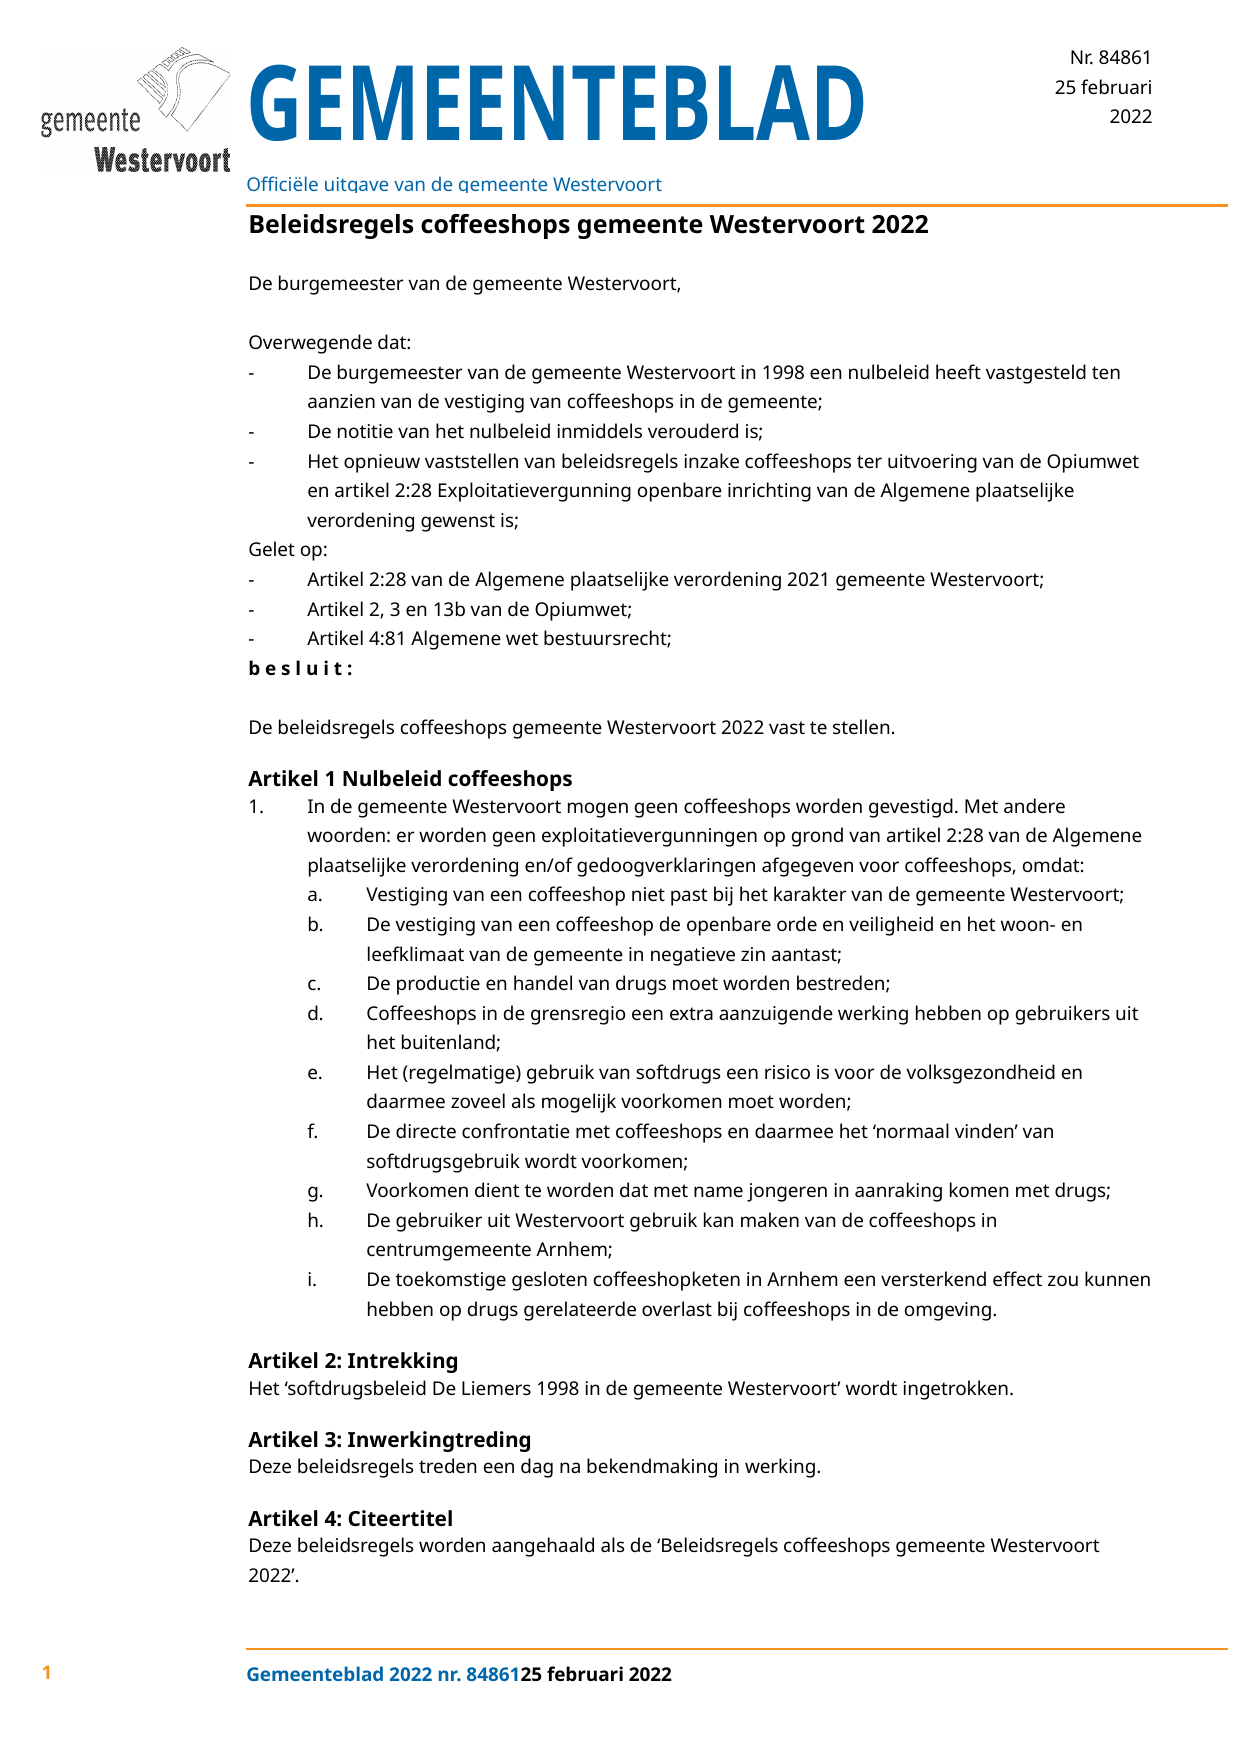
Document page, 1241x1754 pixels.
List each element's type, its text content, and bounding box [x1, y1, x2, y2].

text Artikel 3: Inwerkingtreding [248, 1425, 1152, 1453]
text Overwegende dat: [248, 329, 1152, 355]
text Artikel 4: Citeertitel [248, 1504, 1152, 1532]
list De burgemeester van de gemeente Westervoort in 1998 een nulbeleid heeft vastgesteld ten aanzien van de vestiging van coffeeshops in de gemeente; [248, 359, 1152, 414]
list De vestiging van een coffeeshop de openbare orde en veiligheid en het woon- en leefklimaat van de gemeente in negatieve zin aantast; [307, 911, 1152, 967]
text Deze beleidsregels worden aangehaald als de ‘Beleidsregels coffeeshops gemeente Westervoort 2022’. [248, 1532, 1152, 1588]
text Artikel 2: Intrekking [248, 1346, 1152, 1375]
list Artikel 2:28 van de Algemene plaatselijke verordening 2021 gemeente Westervoort; [248, 566, 1152, 592]
list Artikel 4:81 Algemene wet bestuursrecht; [248, 625, 1152, 651]
list De directe confrontatie met coffeeshops en daarmee het ‘normaal vinden’ van softdrugsgebruik wordt voorkomen; [307, 1118, 1152, 1174]
list Artikel 2, 3 en 13b van de Opiumwet; [248, 596, 1152, 621]
list De gebruiker uit Westervoort gebruik kan maken van de coffeeshops in centrumgemeente Arnhem; [307, 1207, 1152, 1262]
text b e s l u i t : [248, 655, 1152, 681]
text De beleidsregels coffeeshops gemeente Westervoort 2022 vast te stellen. [248, 714, 1152, 740]
text Gelet op: [248, 537, 1152, 562]
list De toekomstige gesloten coffeeshopketen in Arnhem een versterkend effect zou kunnen hebben op drugs gerelateerde overlast bij coffeeshops in de omgeving. [307, 1266, 1152, 1322]
list De notitie van het nulbeleid inmiddels verouderd is; [248, 418, 1152, 444]
text Artikel 1 Nulbeleid coffeeshops [248, 764, 1152, 793]
text Deze beleidsregels treden een dag na bekendmaking in werking. [248, 1453, 1152, 1479]
list Voorkomen dient te worden dat met name jongeren in aanraking komen met drugs; [307, 1177, 1152, 1203]
list Het opnieuw vaststellen van beleidsregels inzake coffeeshops ter uitvoering van de Opiumwet en artikel 2:28 Exploitatievergunning openbare inrichting van de Algemene plaatselijke verordening gewenst is; [248, 448, 1152, 533]
text ‎‎‎De burgemeester van de gemeente Westervoort, [248, 270, 1152, 296]
list Vestiging van een coffeeshop niet past bij het karakter van de gemeente Westervoort; [307, 882, 1152, 907]
picture [41, 47, 231, 172]
text Het ‘softdrugsbeleid De Liemers 1998 in de gemeente Westervoort’ wordt ingetrokken. [248, 1375, 1152, 1400]
list In de gemeente Westervoort mogen geen coffeeshops worden gevestigd. Met andere woorden: er worden geen exploitatievergunningen op grond van artikel 2:28 van de Algemene plaatselijke verordening en/of gedoogverklaringen afgegeven voor coffeeshops, omdat: [248, 793, 1152, 878]
list Coffeeshops in de grensregio een extra aanzuigende werking hebben op gebruikers uit het buitenland; [307, 1000, 1152, 1055]
text Beleidsregels coffeeshops gemeente Westervoort 2022 [248, 207, 1152, 241]
list Het (regelmatige) gebruik van softdrugs een risico is voor de volksgezondheid en daarmee zoveel als mogelijk voorkomen moet worden; [307, 1059, 1152, 1114]
list De productie en handel van drugs moet worden bestreden; [307, 970, 1152, 996]
